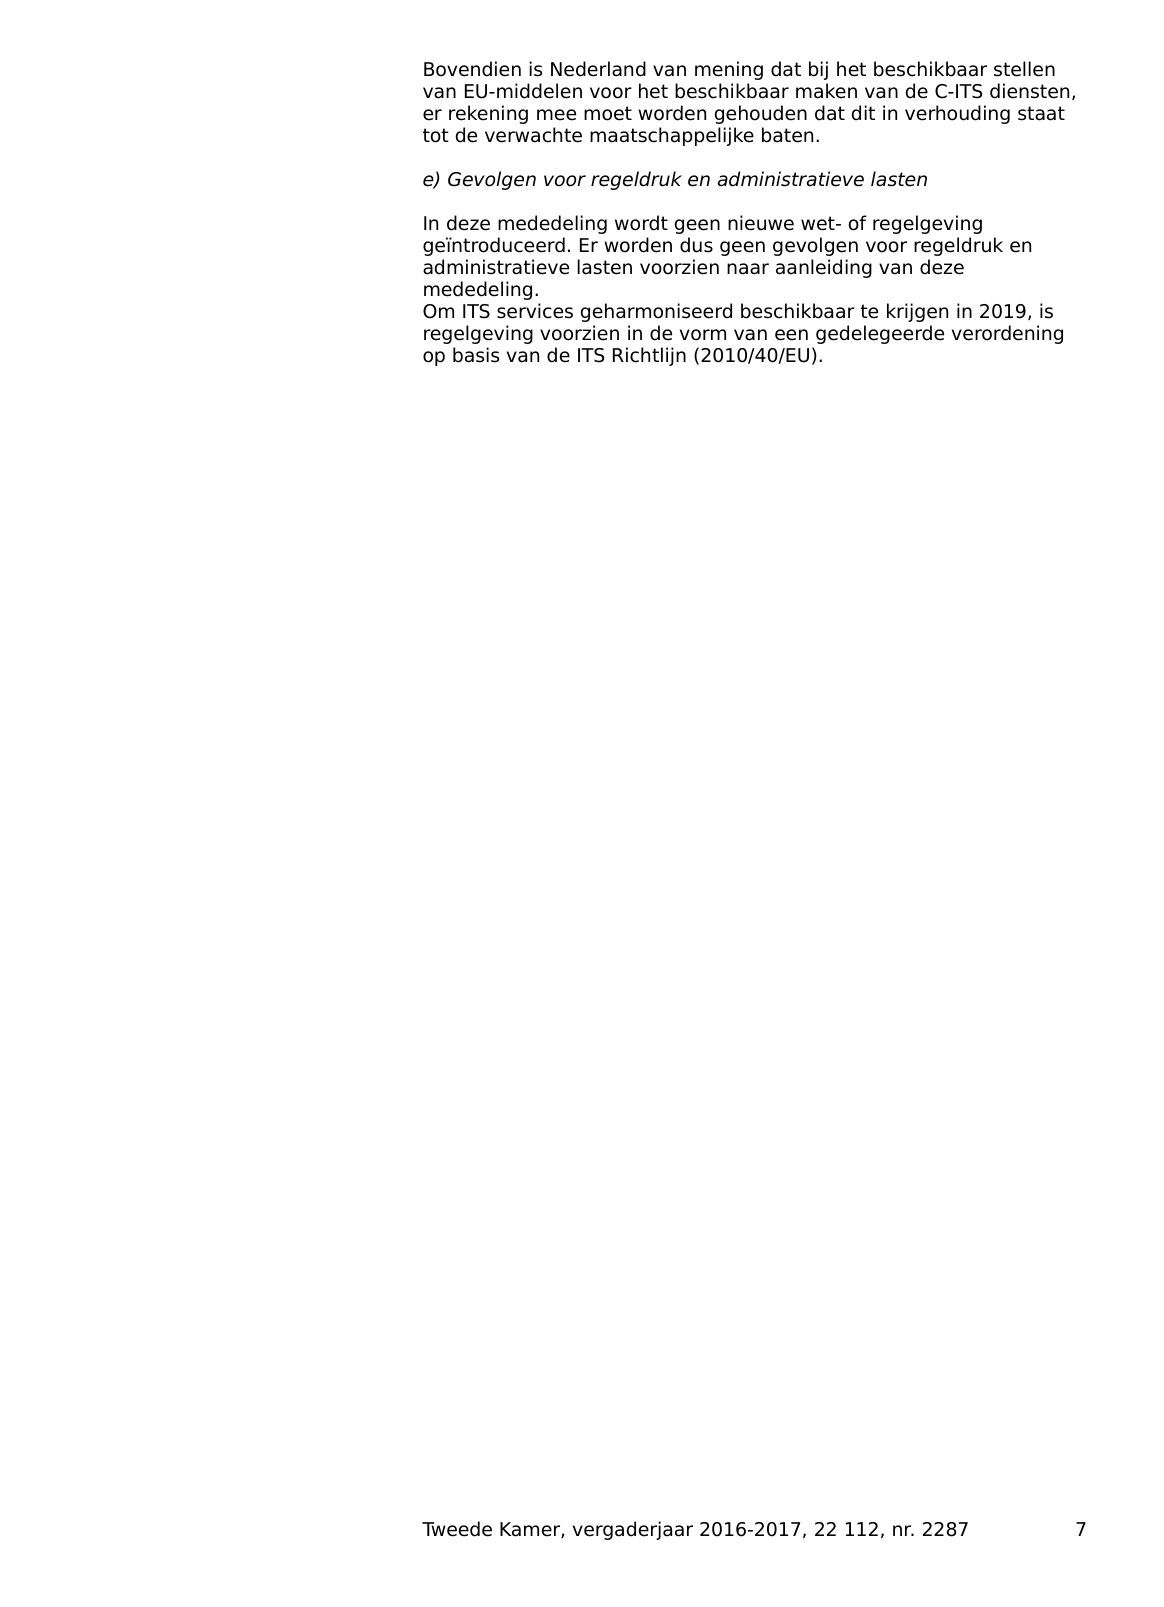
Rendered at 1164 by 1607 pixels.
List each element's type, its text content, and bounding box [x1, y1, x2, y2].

text Bovendien is Nederland van mening dat bij het beschikbaar stellen van EU-middelen voor het beschikbaar maken van de C-ITS diensten, er rekening mee moet worden gehouden dat dit in verhouding staat tot de verwachte maatschappelijke baten. [422, 59, 1087, 147]
subtitle e) Gevolgen voor regeldruk en administratieve lasten [422, 169, 1087, 191]
text In deze mededeling wordt geen nieuwe wet- of regelgeving geïntroduceerd. Er worden dus geen gevolgen voor regeldruk en administratieve lasten voorzien naar aanleiding van deze mededeling. [422, 213, 1087, 301]
text Om ITS services geharmoniseerd beschikbaar te krijgen in 2019, is regelgeving voorzien in de vorm van een gedelegeerde verordening op basis van de ITS Richtlijn (2010/40/EU). [422, 301, 1087, 367]
